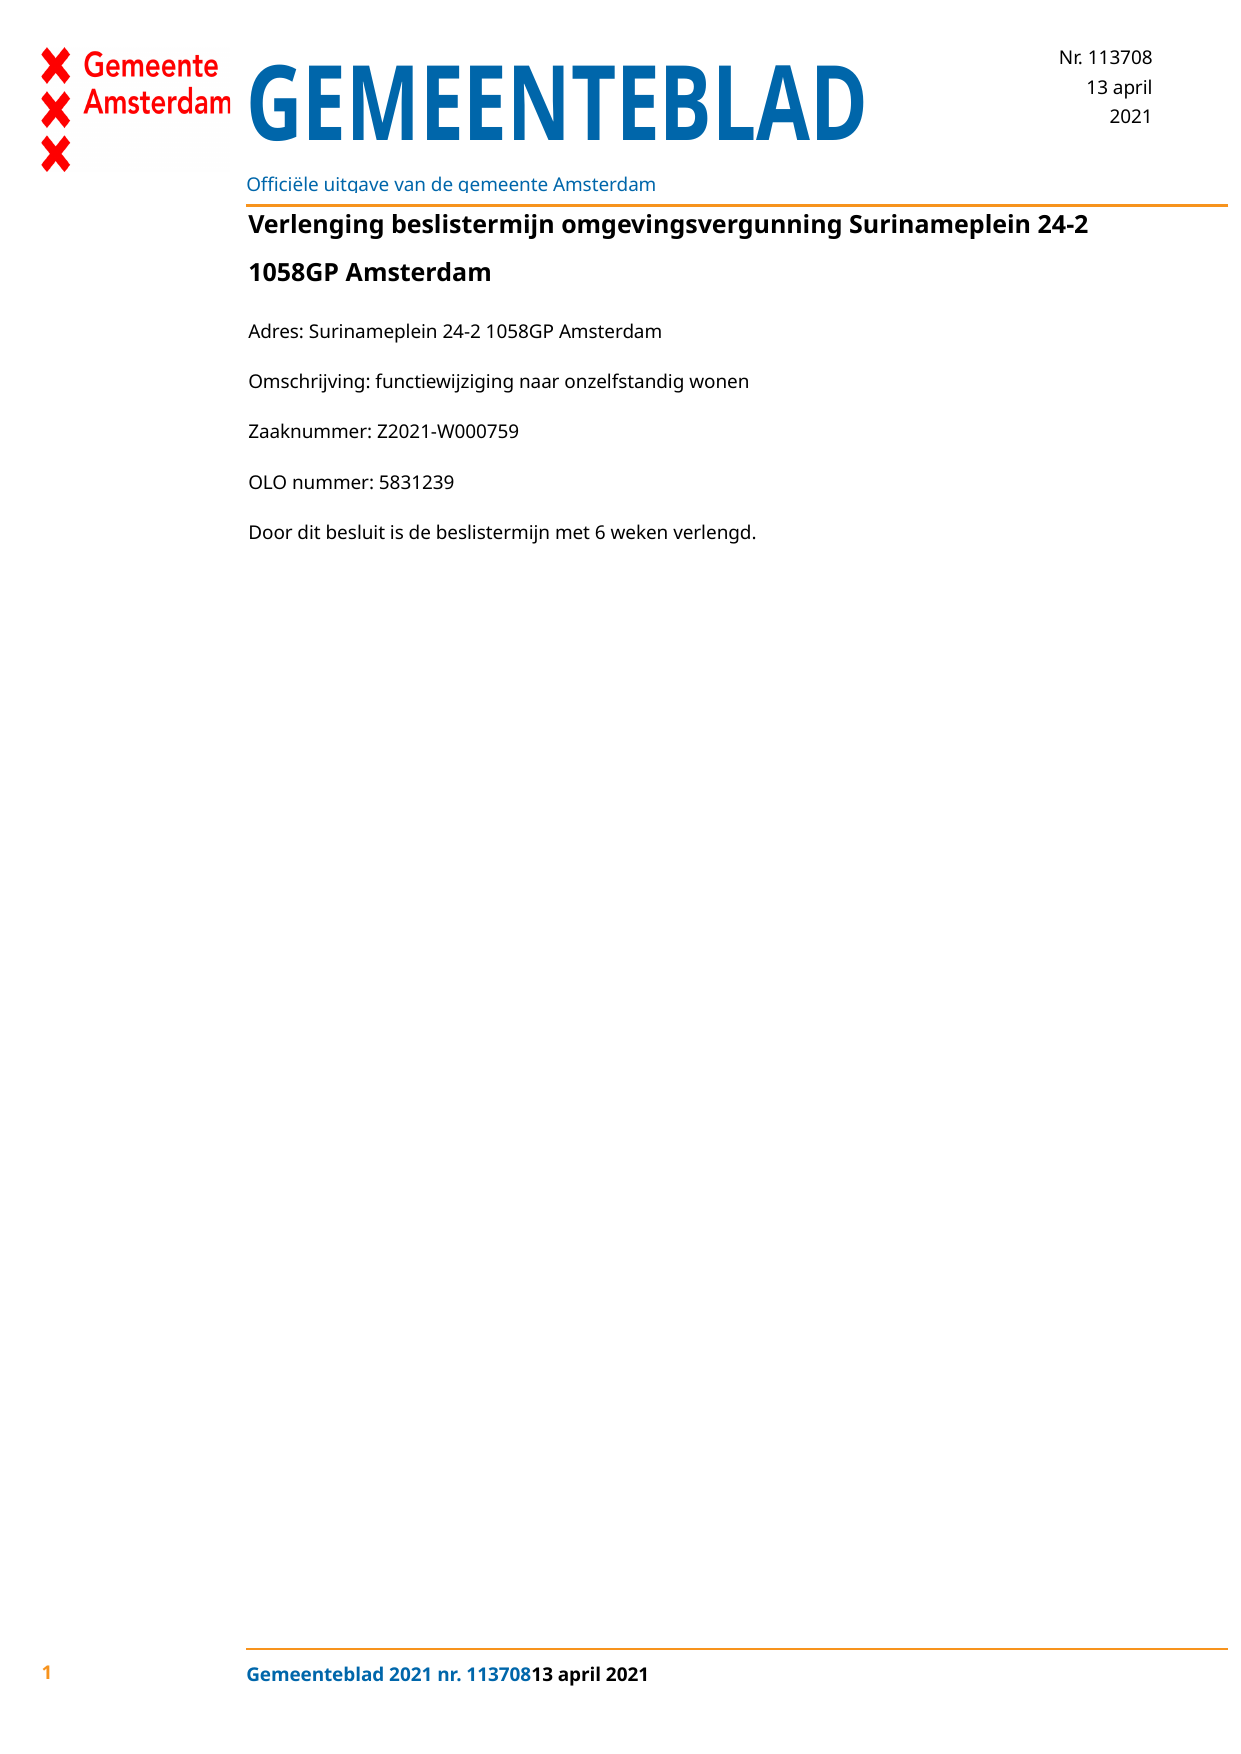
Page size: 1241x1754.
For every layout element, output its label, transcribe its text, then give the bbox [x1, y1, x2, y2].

text Omschrijving: functiewijziging naar onzelfstandig wonen [248, 368, 1152, 394]
picture [41, 47, 231, 172]
text Door dit besluit is de beslistermijn met 6 weken verlengd. [248, 519, 1152, 545]
text Verlenging beslistermijn omgevingsvergunning Surinameplein 24-2 1058GP Amsterdam [248, 207, 1152, 288]
text Adres: Surinameplein 24-2 1058GP Amsterdam [248, 318, 1152, 344]
text Zaaknummer: Z2021-W000759 [248, 419, 1152, 444]
text OLO nummer: 5831239 [248, 469, 1152, 495]
